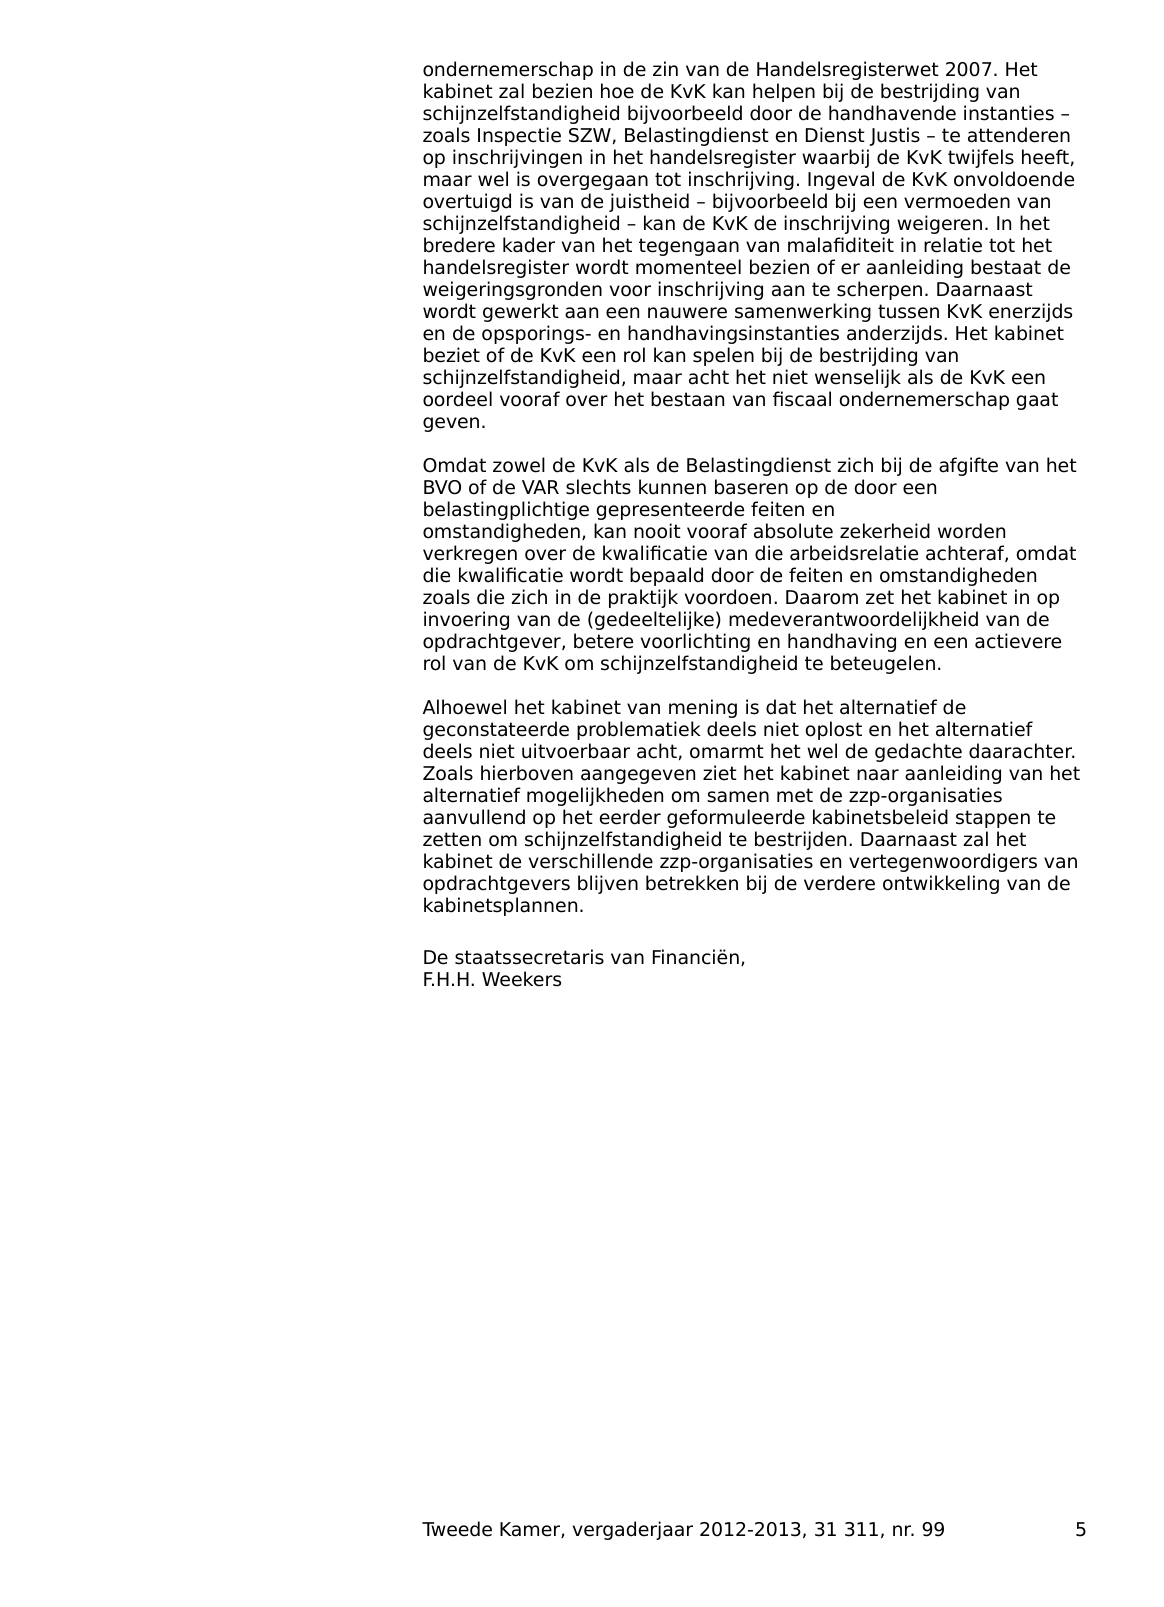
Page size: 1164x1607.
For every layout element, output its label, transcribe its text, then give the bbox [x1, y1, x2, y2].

text De staatssecretaris van Financiën, F.H.H. Weekers [422, 947, 1087, 991]
text Omdat zowel de KvK als de Belastingdienst zich bij de afgifte van het BVO of de VAR slechts kunnen baseren op de door een belastingplichtige gepresenteerde feiten en [422, 455, 1087, 521]
text ondernemerschap in de zin van de Handelsregisterwet 2007. Het kabinet zal bezien hoe de KvK kan helpen bij de bestrijding van schijnzelfstandigheid bijvoorbeeld door de handhavende instanties – zoals Inspectie SZW, Belastingdienst en Dienst Justis – te attenderen op inschrijvingen in het handelsregister waarbij de KvK twijfels heeft, maar wel is overgegaan tot inschrijving. Ingeval de KvK onvoldoende overtuigd is van de juistheid – bijvoorbeeld bij een vermoeden van schijnzelfstandigheid – kan de KvK de inschrijving weigeren. In het bredere kader van het tegengaan van malafiditeit in relatie tot het handelsregister wordt momenteel bezien of er aanleiding bestaat de weigeringsgronden voor inschrijving aan te scherpen. Daarnaast wordt gewerkt aan een nauwere samenwerking tussen KvK enerzijds en de opsporings- en handhavingsinstanties anderzijds. Het kabinet beziet of de KvK een rol kan spelen bij de bestrijding van schijnzelfstandigheid, maar acht het niet wenselijk als de KvK een oordeel vooraf over het bestaan van fiscaal ondernemerschap gaat geven. [422, 59, 1087, 433]
text Alhoewel het kabinet van mening is dat het alternatief de geconstateerde problematiek deels niet oplost en het alternatief deels niet uitvoerbaar acht, omarmt het wel de gedachte daarachter. Zoals hierboven aangegeven ziet het kabinet naar aanleiding van het alternatief mogelijkheden om samen met de zzp-organisaties aanvullend op het eerder geformuleerde kabinetsbeleid stappen te zetten om schijnzelfstandigheid te bestrijden. Daarnaast zal het kabinet de verschillende zzp-organisaties en vertegenwoordigers van opdrachtgevers blijven betrekken bij de verdere ontwikkeling van de kabinetsplannen. [422, 697, 1087, 917]
text omstandigheden, kan nooit vooraf absolute zekerheid worden verkregen over de kwalificatie van die arbeidsrelatie achteraf, omdat die kwalificatie wordt bepaald door de feiten en omstandigheden zoals die zich in de praktijk voordoen. Daarom zet het kabinet in op invoering van de (gedeeltelijke) medeverantwoordelijkheid van de opdrachtgever, betere voorlichting en handhaving en een actievere rol van de KvK om schijnzelfstandigheid te beteugelen. [422, 521, 1087, 675]
